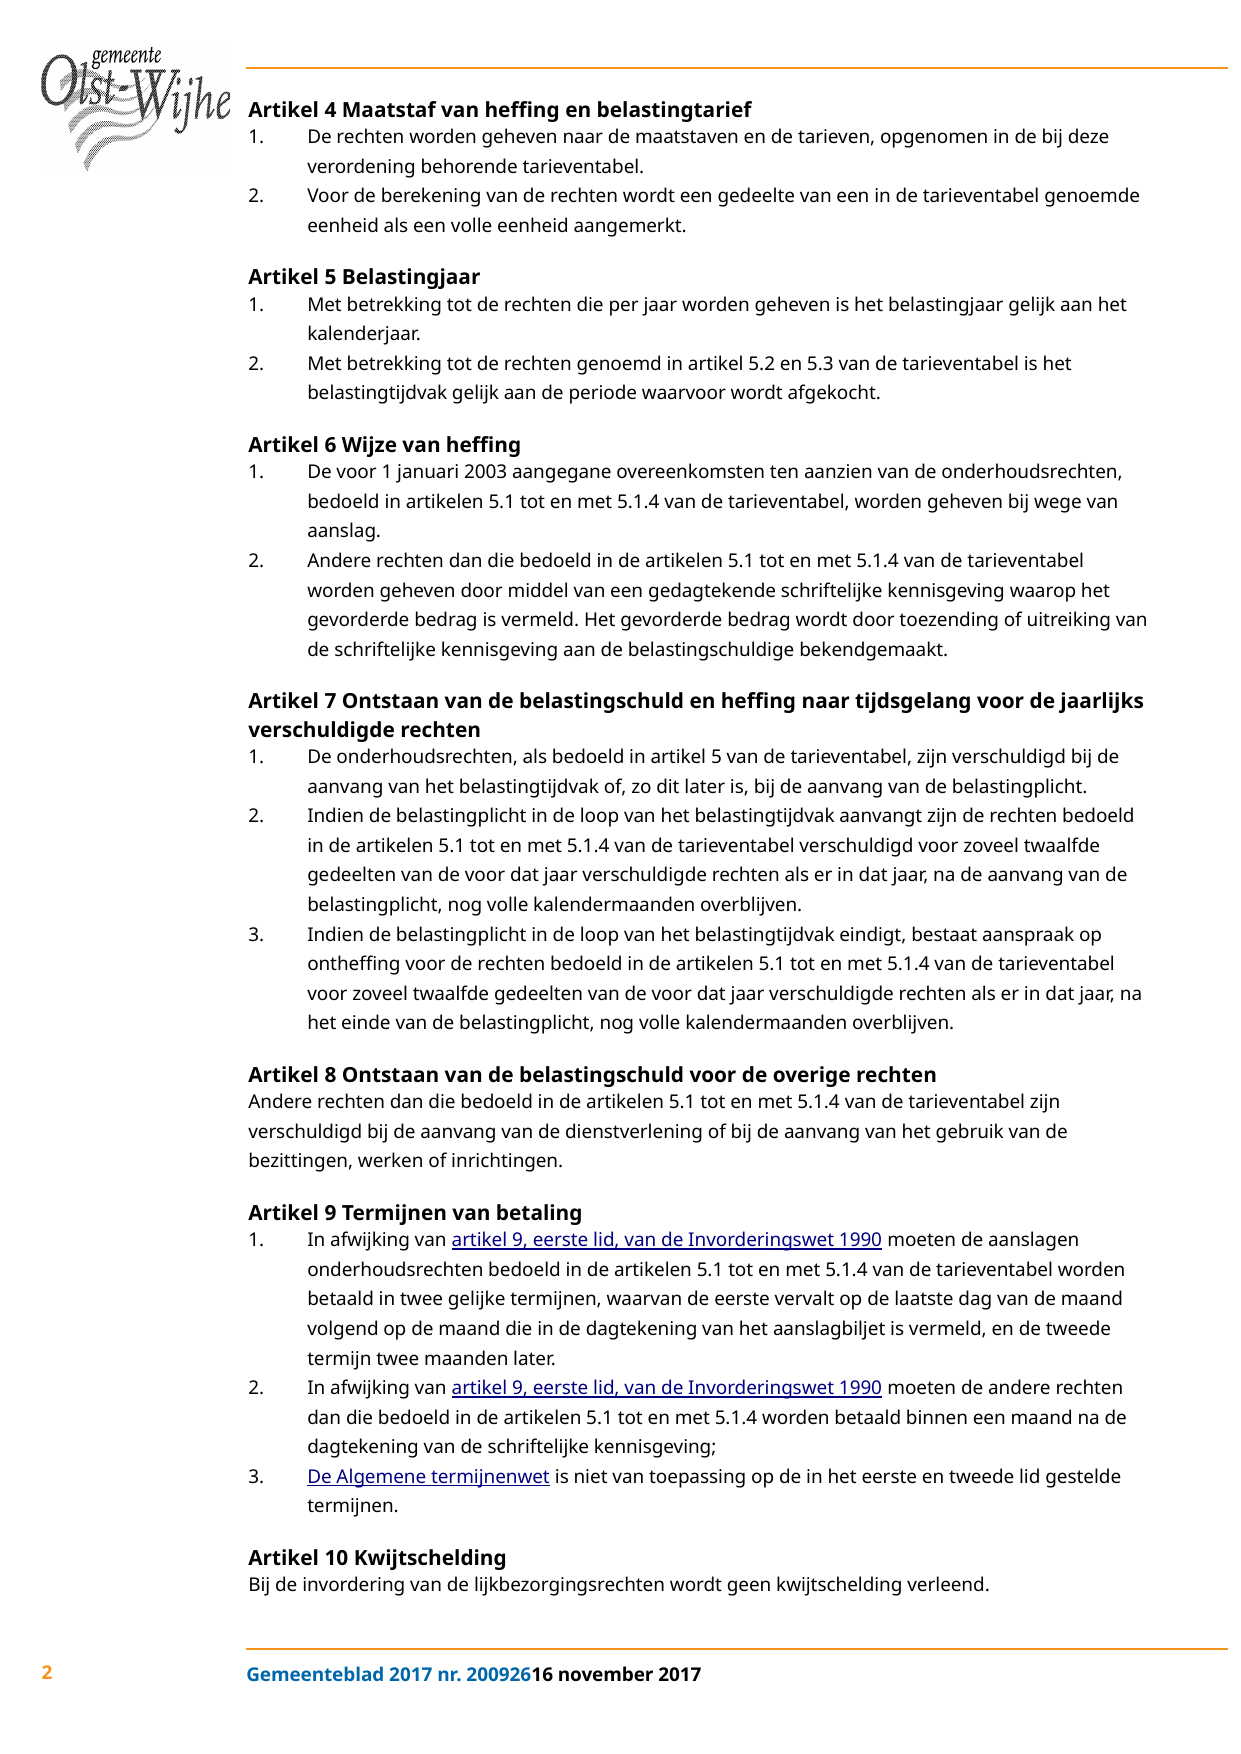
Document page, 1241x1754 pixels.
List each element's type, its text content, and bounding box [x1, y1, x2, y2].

list In afwijking van artikel 9, eerste lid, van de Invorderingswet 1990 moeten de aanslagen onderhoudsrechten bedoeld in de artikelen 5.1 tot en met 5.1.4 van de tarieventabel worden betaald in twee gelijke termijnen, waarvan de eerste vervalt op de laatste dag van de maand volgend op de maand die in de dagtekening van het aanslagbiljet is vermeld, en de tweede termijn twee maanden later. [248, 1226, 1152, 1370]
text Bij de invordering van de lijkbezorgingsrechten wordt geen kwijtschelding verleend. [248, 1571, 1152, 1597]
text Artikel 8 Ontstaan van de belastingschuld voor de overige rechten [248, 1060, 1152, 1088]
list De onderhoudsrechten, als bedoeld in artikel 5 van de tarieventabel, zijn verschuldigd bij de aanvang van het belastingtijdvak of, zo dit later is, bij de aanvang van de belastingplicht. [248, 743, 1152, 798]
list De rechten worden geheven naar de maatstaven en de tarieven, opgenomen in de bij deze verordening behorende tarieventabel. [248, 123, 1152, 178]
list Andere rechten dan die bedoeld in de artikelen 5.1 tot en met 5.1.4 van de tarieventabel worden geheven door middel van een gedagtekende schriftelijke kennisgeving waarop het gevorderde bedrag is vermeld. Het gevorderde bedrag wordt door toezending of uitreiking van de schriftelijke kennisgeving aan de belastingschuldige bekendgemaakt. [248, 547, 1152, 662]
list De voor 1 januari 2003 aangegane overeenkomsten ten aanzien van de onderhoudsrechten, bedoeld in artikelen 5.1 tot en met 5.1.4 van de tarieventabel, worden geheven bij wege van aanslag. [248, 458, 1152, 543]
text Andere rechten dan die bedoeld in de artikelen 5.1 tot en met 5.1.4 van de tarieventabel zijn verschuldigd bij de aanvang van de dienstverlening of bij de aanvang van het gebruik van de bezittingen, werken of inrichtingen. [248, 1088, 1152, 1173]
list De Algemene termijnenwet is niet van toepassing op de in het eerste en tweede lid gestelde termijnen. [248, 1463, 1152, 1518]
list In afwijking van artikel 9, eerste lid, van de Invorderingswet 1990 moeten de andere rechten dan die bedoeld in de artikelen 5.1 tot en met 5.1.4 worden betaald binnen een maand na de dagtekening van de schriftelijke kennisgeving; [248, 1374, 1152, 1459]
text Artikel 5 Belastingjaar [248, 262, 1152, 291]
list Indien de belastingplicht in de loop van het belastingtijdvak eindigt, bestaat aanspraak op ontheffing voor de rechten bedoeld in de artikelen 5.1 tot en met 5.1.4 van de tarieventabel voor zoveel twaalfde gedeelten van de voor dat jaar verschuldigde rechten als er in dat jaar, na het einde van de belastingplicht, nog volle kalendermaanden overblijven. [248, 921, 1152, 1035]
text Artikel 9 Termijnen van betaling [248, 1198, 1152, 1226]
list Met betrekking tot de rechten die per jaar worden geheven is het belastingjaar gelijk aan het kalenderjaar. [248, 291, 1152, 346]
text Artikel 4 Maatstaf van heffing en belastingtarief [248, 95, 1152, 123]
text Artikel 10 Kwijtschelding [248, 1543, 1152, 1571]
text Artikel 7 Ontstaan van de belastingschuld en heffing naar tijdsgelang voor de jaarlijks verschuldigde rechten [248, 686, 1152, 743]
text Artikel 6 Wijze van heffing [248, 430, 1152, 458]
list Voor de berekening van de rechten wordt een gedeelte van een in de tarieventabel genoemde eenheid als een volle eenheid aangemerkt. [248, 182, 1152, 238]
picture [41, 47, 231, 172]
list Indien de belastingplicht in de loop van het belastingtijdvak aanvangt zijn de rechten bedoeld in de artikelen 5.1 tot en met 5.1.4 van de tarieventabel verschuldigd voor zoveel twaalfde gedeelten van de voor dat jaar verschuldigde rechten als er in dat jaar, na de aanvang van de belastingplicht, nog volle kalendermaanden overblijven. [248, 802, 1152, 917]
list Met betrekking tot de rechten genoemd in artikel 5.2 en 5.3 van de tarieventabel is het belastingtijdvak gelijk aan de periode waarvoor wordt afgekocht. [248, 350, 1152, 405]
